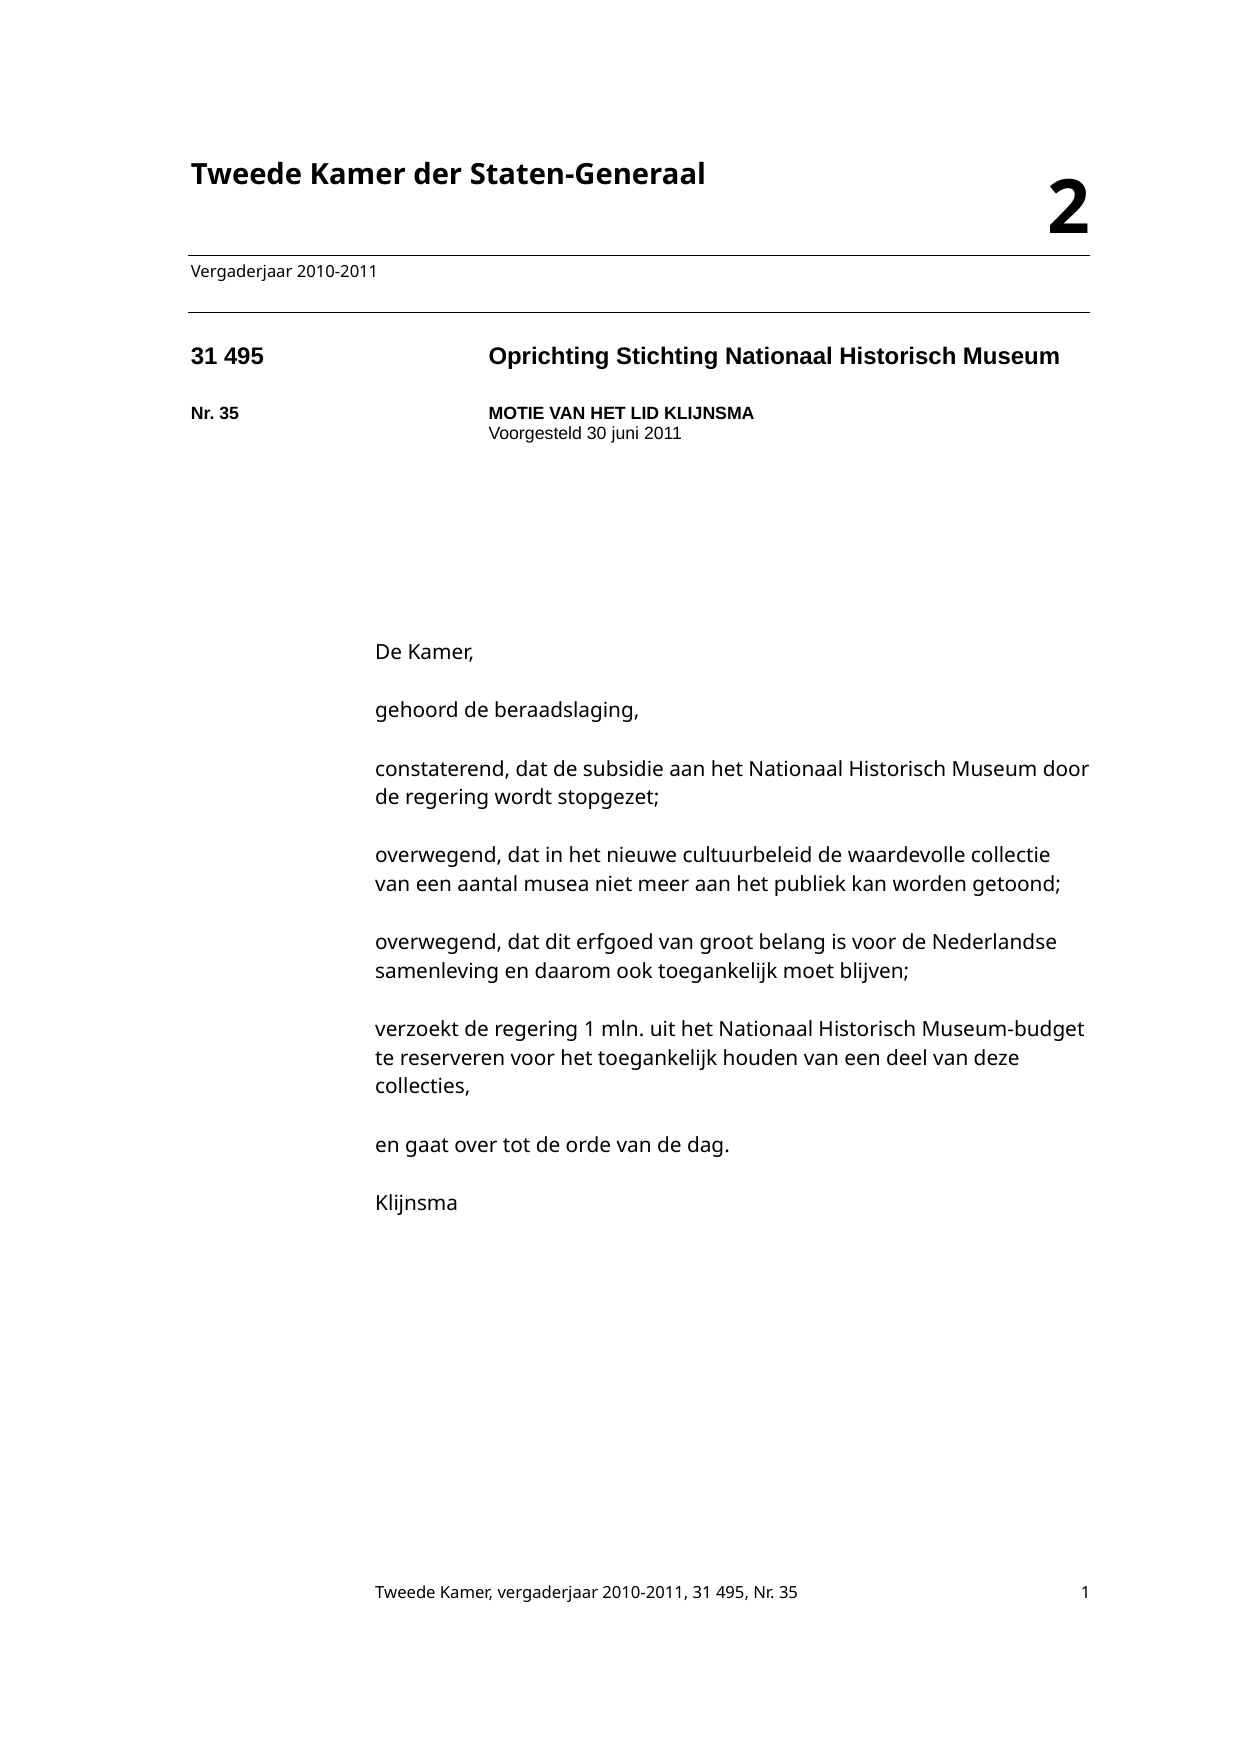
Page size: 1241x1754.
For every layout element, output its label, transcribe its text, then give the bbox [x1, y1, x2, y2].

text overwegend, dat dit erfgoed van groot belang is voor de Nederlandse samenleving en daarom ook toegankelijk moet blijven; [375, 927, 1090, 984]
table_cell [485, 313, 1090, 339]
text overwegend, dat in het nieuwe cultuurbeleid de waardevolle collectie van een aantal musea niet meer aan het publiek kan worden getoond; [375, 841, 1090, 897]
text De Kamer, [375, 637, 1090, 665]
table_cell Vergaderjaar 2010-2011 [188, 256, 485, 312]
table_cell [188, 313, 485, 339]
text Klijnsma [375, 1188, 1090, 1217]
text en gaat over tot de orde van de dag. [375, 1130, 1090, 1158]
table_cell Nr. 35 [188, 399, 485, 518]
table_header Tweede Kamer der Staten-Generaal [188, 150, 909, 255]
text verzoekt de regering 1 mln. uit het Nationaal Historisch Museum-budget te reserveren voor het toegankelijk houden van een deel van deze collecties, [375, 1014, 1090, 1100]
table_cell MOTIE VAN HET LID KLIJNSMA Voorgesteld 30 juni 2011 [485, 399, 1090, 518]
text constaterend, dat de subsidie aan het Nationaal Historisch Museum door de regering wordt stopgezet; [375, 754, 1090, 811]
table_cell Oprichting Stichting Nationaal Historisch Museum [485, 339, 1090, 399]
table_cell 31 495 [188, 339, 485, 399]
table_cell [485, 256, 1090, 312]
table_header 2 [910, 150, 1090, 255]
text gehoord de beraadslaging, [375, 695, 1090, 724]
